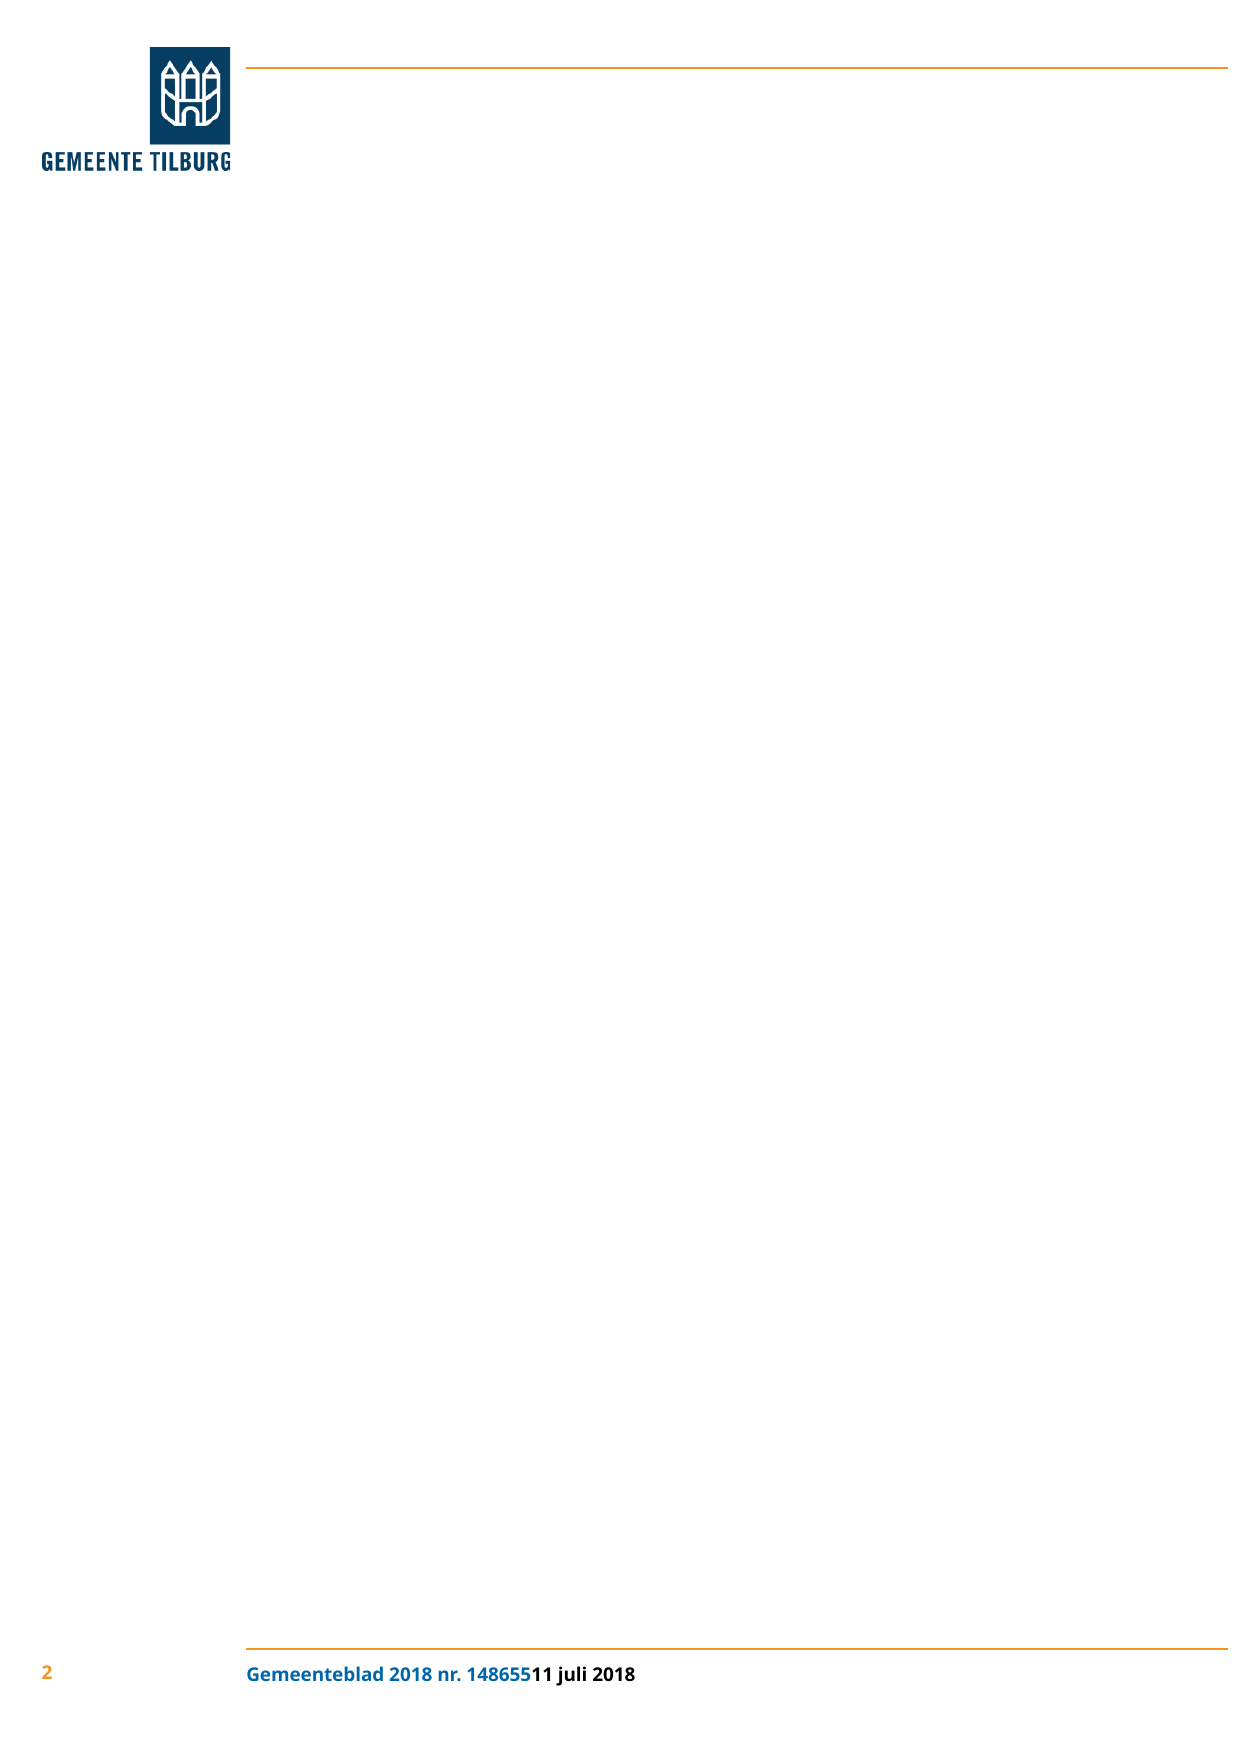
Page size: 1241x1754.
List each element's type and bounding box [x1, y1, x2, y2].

picture [41, 47, 231, 172]
